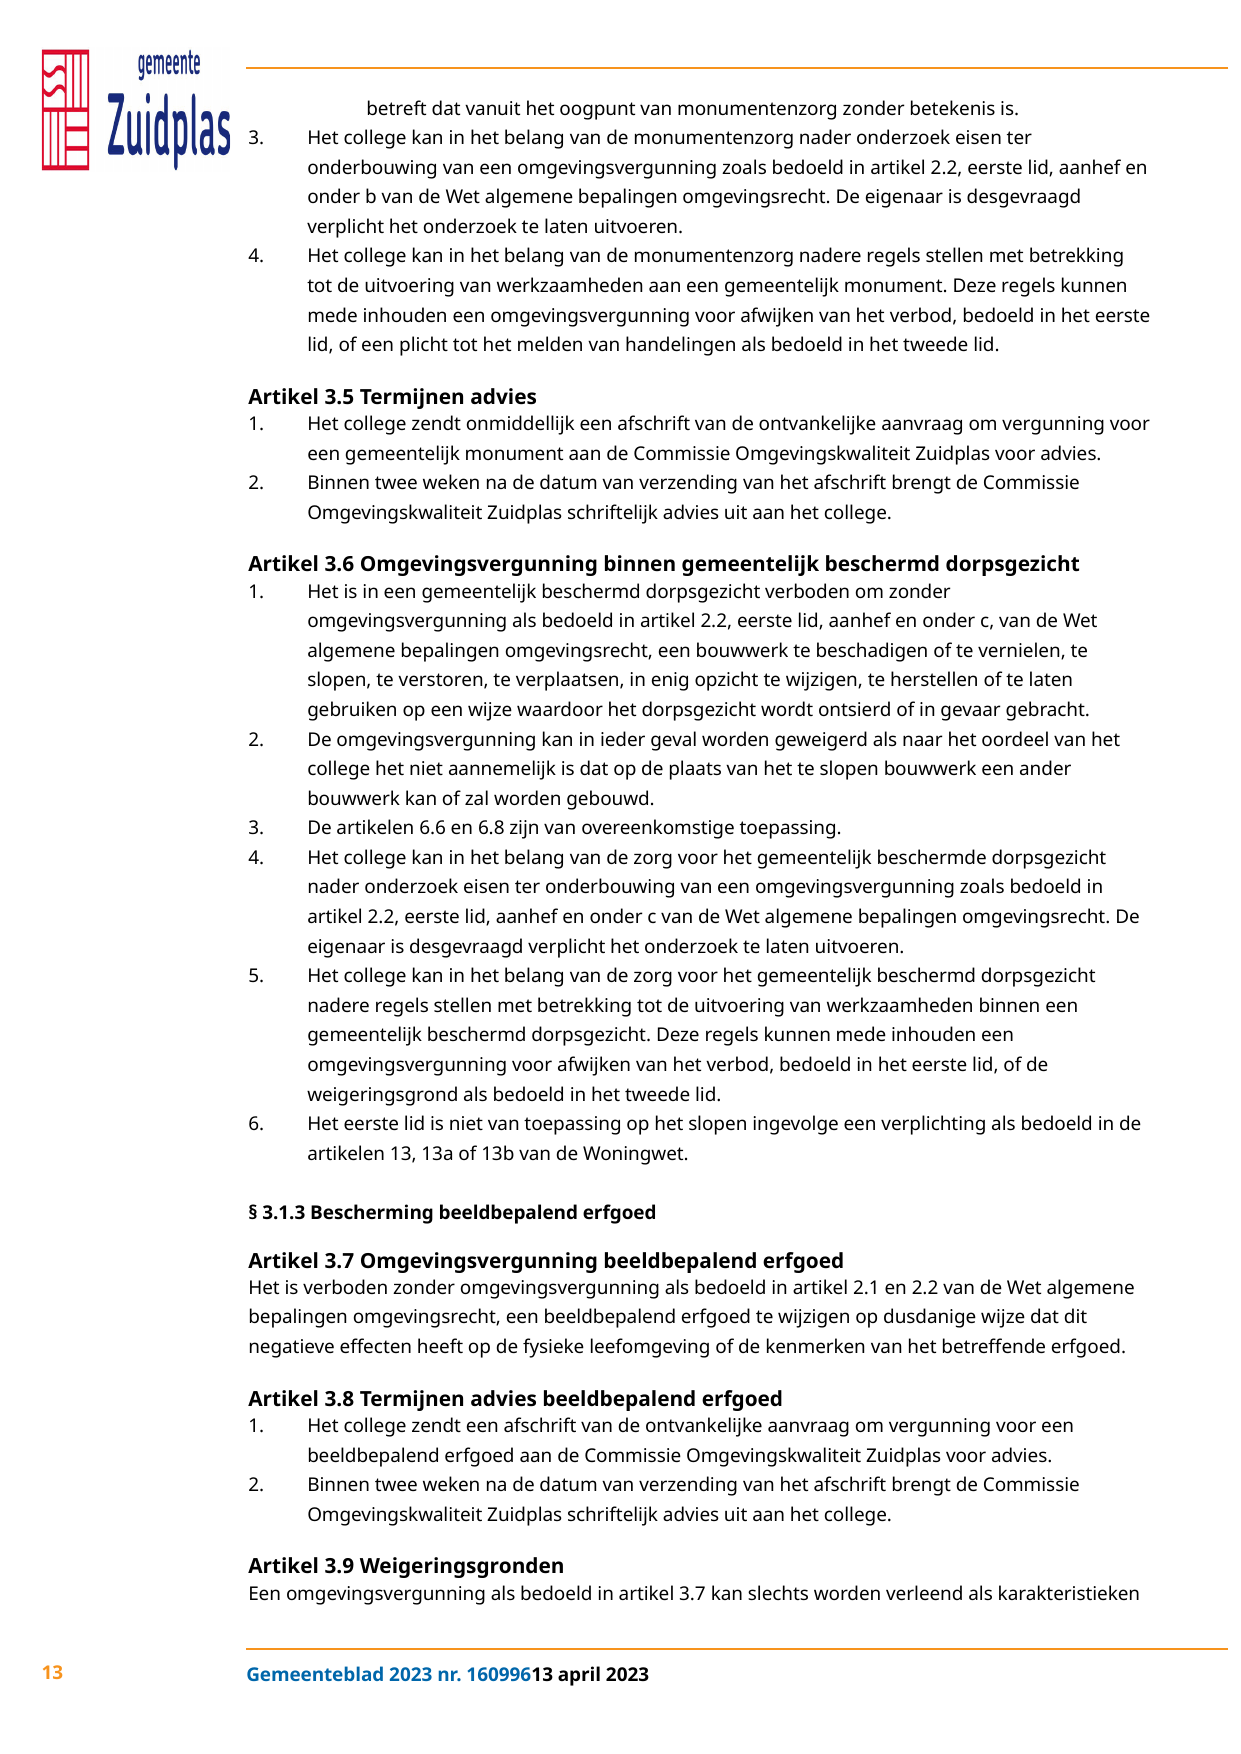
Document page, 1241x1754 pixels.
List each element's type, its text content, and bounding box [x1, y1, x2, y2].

text Artikel 3.6 Omgevingsvergunning binnen gemeentelijk beschermd dorpsgezicht [248, 549, 1152, 578]
list betreft dat vanuit het oogpunt van monumentenzorg zonder betekenis is. [307, 95, 1152, 121]
list Het is in een gemeentelijk beschermd dorpsgezicht verboden om zonder omgevingsvergunning als bedoeld in artikel 2.2, eerste lid, aanhef en onder c, van de Wet algemene bepalingen omgevingsrecht, een bouwwerk te beschadigen of te vernielen, te slopen, te verstoren, te verplaatsen, in enig opzicht te wijzigen, te herstellen of te laten gebruiken op een wijze waardoor het dorpsgezicht wordt ontsierd of in gevaar gebracht. [248, 578, 1152, 722]
text Artikel 3.8 Termijnen advies beeldbepalend erfgoed [248, 1384, 1152, 1412]
list De artikelen 6.6 en 6.8 zijn van overeenkomstige toepassing. [248, 814, 1152, 840]
list Binnen twee weken na de datum van verzending van het afschrift brengt de Commissie Omgevingskwaliteit Zuidplas schriftelijk advies uit aan het college. [248, 1471, 1152, 1527]
list Het college kan in het belang van de monumentenzorg nader onderzoek eisen ter onderbouwing van een omgevingsvergunning zoals bedoeld in artikel 2.2, eerste lid, aanhef en onder b van de Wet algemene bepalingen omgevingsrecht. De eigenaar is desgevraagd verplicht het onderzoek te laten uitvoeren. [248, 124, 1152, 239]
text Het is verboden zonder omgevingsvergunning als bedoeld in artikel 2.1 en 2.2 van de Wet algemene bepalingen omgevingsrecht, een beeldbepalend erfgoed te wijzigen op dusdanige wijze dat dit negatieve effecten heeft op de fysieke leefomgeving of de kenmerken van het betreffende erfgoed. [248, 1274, 1152, 1359]
picture [41, 47, 231, 172]
text Artikel 3.5 Termijnen advies [248, 382, 1152, 410]
list Binnen twee weken na de datum van verzending van het afschrift brengt de Commissie Omgevingskwaliteit Zuidplas schriftelijk advies uit aan het college. [248, 469, 1152, 525]
list Het college zendt onmiddellijk een afschrift van de ontvankelijke aanvraag om vergunning voor een gemeentelijk monument aan de Commissie Omgevingskwaliteit Zuidplas voor advies. [248, 410, 1152, 466]
list Het college zendt een afschrift van de ontvankelijke aanvraag om vergunning voor een beeldbepalend erfgoed aan de Commissie Omgevingskwaliteit Zuidplas voor advies. [248, 1412, 1152, 1467]
text Artikel 3.7 Omgevingsvergunning beeldbepalend erfgoed [248, 1246, 1152, 1274]
list De omgevingsvergunning kan in ieder geval worden geweigerd als naar het oordeel van het college het niet aannemelijk is dat op de plaats van het te slopen bouwwerk een ander bouwwerk kan of zal worden gebouwd. [248, 726, 1152, 811]
list Het college kan in het belang van de monumentenzorg nadere regels stellen met betrekking tot de uitvoering van werkzaamheden aan een gemeentelijk monument. Deze regels kunnen mede inhouden een omgevingsvergunning voor afwijken van het verbod, bedoeld in het eerste lid, of een plicht tot het melden van handelingen als bedoeld in het tweede lid. [248, 243, 1152, 357]
text Een omgevingsvergunning als bedoeld in artikel 3.7 kan slechts worden verleend als karakteristieken [248, 1580, 1152, 1606]
list Het eerste lid is niet van toepassing op het slopen ingevolge een verplichting als bedoeld in de artikelen 13, 13a of 13b van de Woningwet. [248, 1110, 1152, 1166]
list Het college kan in het belang van de zorg voor het gemeentelijk beschermd dorpsgezicht nadere regels stellen met betrekking tot de uitvoering van werkzaamheden binnen een gemeentelijk beschermd dorpsgezicht. Deze regels kunnen mede inhouden een omgevingsvergunning voor afwijken van het verbod, bedoeld in het eerste lid, of de weigeringsgrond als bedoeld in het tweede lid. [248, 962, 1152, 1107]
text Artikel 3.9 Weigeringsgronden [248, 1551, 1152, 1580]
text § 3.1.3 Bescherming beeldbepalend erfgoed [248, 1199, 1152, 1225]
list Het college kan in het belang van de zorg voor het gemeentelijk beschermde dorpsgezicht nader onderzoek eisen ter onderbouwing van een omgevingsvergunning zoals bedoeld in artikel 2.2, eerste lid, aanhef en onder c van de Wet algemene bepalingen omgevingsrecht. De eigenaar is desgevraagd verplicht het onderzoek te laten uitvoeren. [248, 844, 1152, 959]
